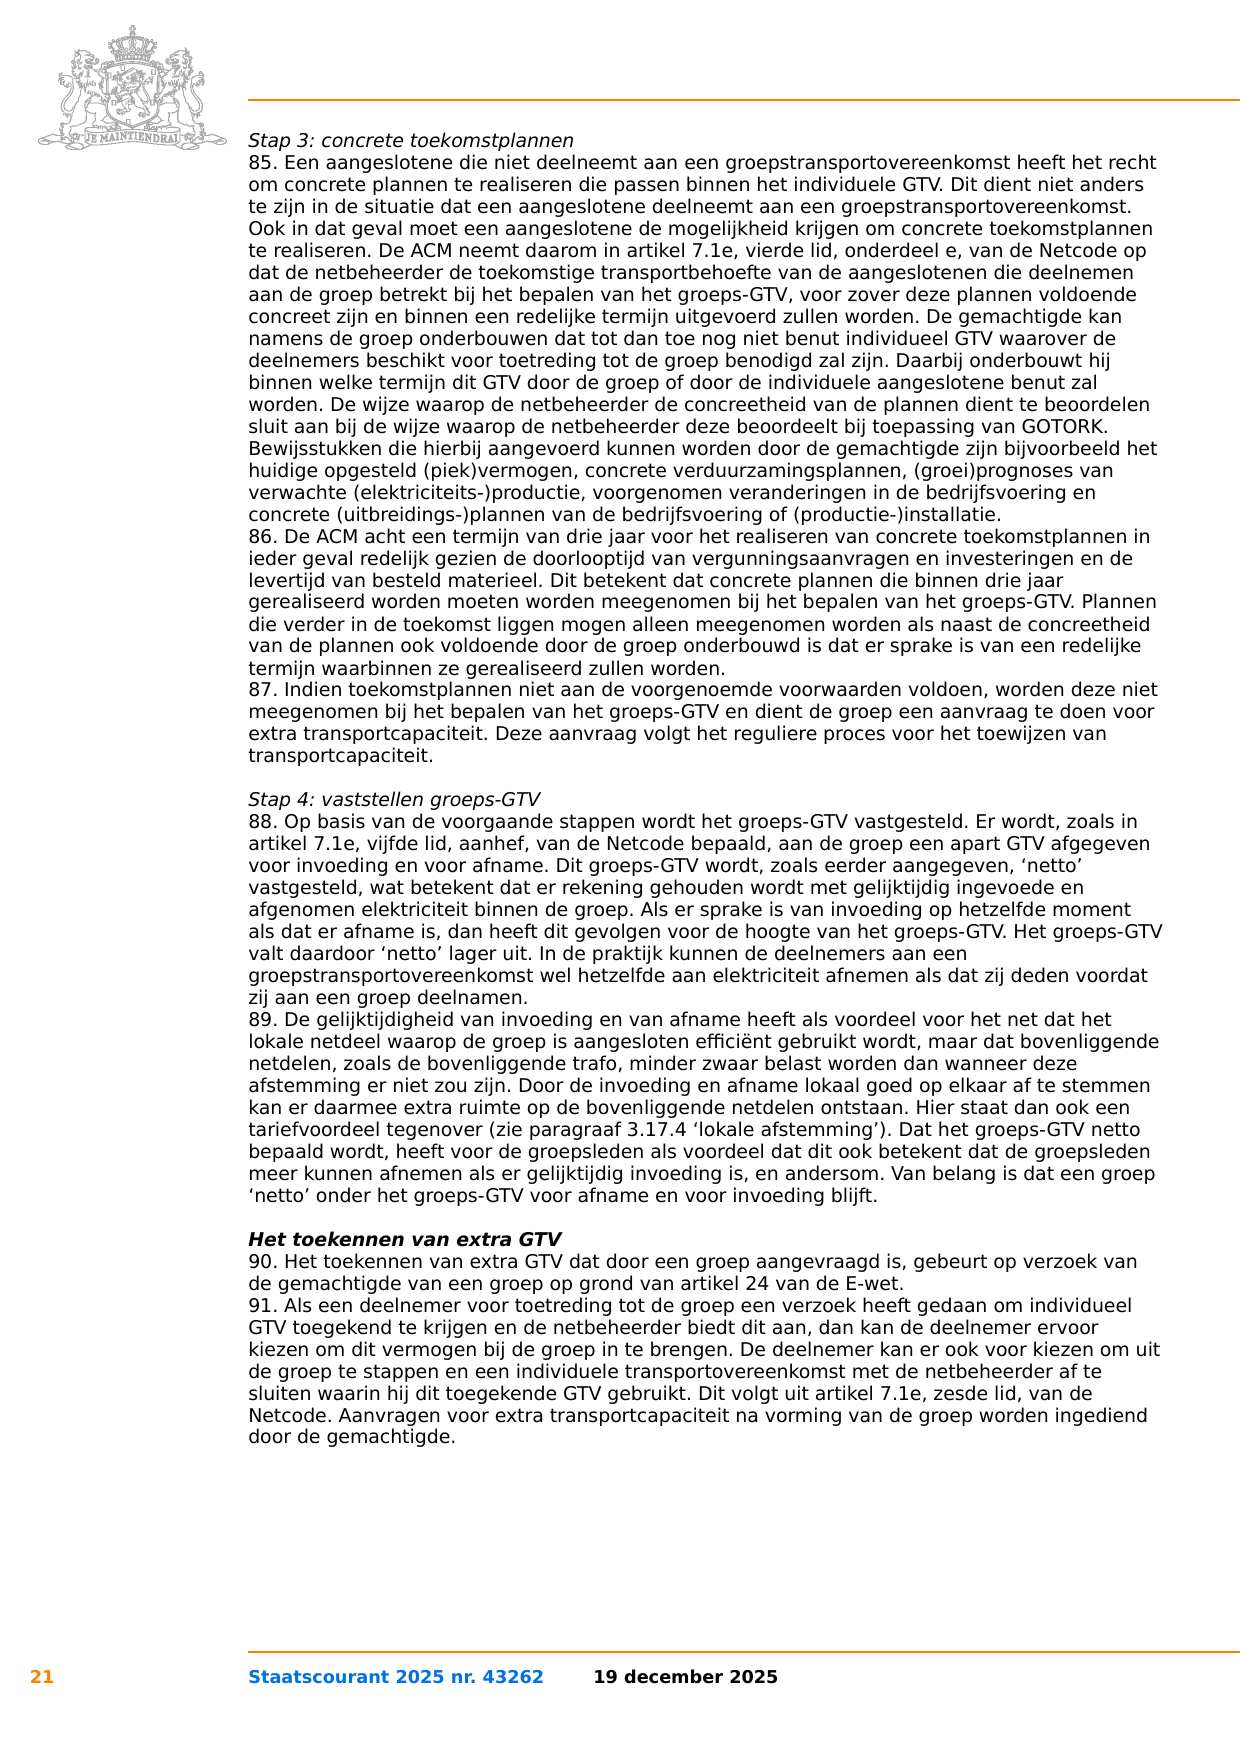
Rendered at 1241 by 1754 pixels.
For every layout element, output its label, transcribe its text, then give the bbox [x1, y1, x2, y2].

picture [38, 25, 227, 150]
text 88. Op basis van de voorgaande stappen wordt het groeps-GTV vastgesteld. Er wordt, zoals in artikel 7.1e, vijfde lid, aanhef, van de Netcode bepaald, aan de groep een apart GTV afgegeven voor invoeding en voor afname. Dit groeps-GTV wordt, zoals eerder aangegeven, ‘netto’ vastgesteld, wat betekent dat er rekening gehouden wordt met gelijktijdig ingevoede en afgenomen elektriciteit binnen de groep. Als er sprake is van invoeding op hetzelfde moment als dat er afname is, dan heeft dit gevolgen voor de hoogte van het groeps-GTV. Het groeps-GTV valt daardoor ‘netto’ lager uit. In de praktijk kunnen de deelnemers aan een groepstransportovereenkomst wel hetzelfde aan elektriciteit afnemen als dat zij deden voordat zij aan een groep deelnamen. [248, 811, 1163, 1009]
text 86. De ACM acht een termijn van drie jaar voor het realiseren van concrete toekomstplannen in ieder geval redelijk gezien de doorlooptijd van vergunningsaanvragen en investeringen en de levertijd van besteld materieel. Dit betekent dat concrete plannen die binnen drie jaar gerealiseerd worden moeten worden meegenomen bij het bepalen van het groeps-GTV. Plannen die verder in de toekomst liggen mogen alleen meegenomen worden als naast de concreetheid van de plannen ook voldoende door de groep onderbouwd is dat er sprake is van een redelijke termijn waarbinnen ze gerealiseerd zullen worden. [248, 526, 1163, 679]
subtitle Stap 4: vaststellen groeps-GTV [248, 789, 1163, 811]
text 91. Als een deelnemer voor toetreding tot de groep een verzoek heeft gedaan om individueel GTV toegekend te krijgen en de netbeheerder biedt dit aan, dan kan de deelnemer ervoor kiezen om dit vermogen bij de groep in te brengen. De deelnemer kan er ook voor kiezen om uit de groep te stappen en een individuele transportovereenkomst met de netbeheerder af te sluiten waarin hij dit toegekende GTV gebruikt. Dit volgt uit artikel 7.1e, zesde lid, van de Netcode. Aanvragen voor extra transportcapaciteit na vorming van de groep worden ingediend door de gemachtigde. [248, 1294, 1163, 1448]
subtitle Het toekennen van extra GTV [248, 1229, 1163, 1251]
text 89. De gelijktijdigheid van invoeding en van afname heeft als voordeel voor het net dat het lokale netdeel waarop de groep is aangesloten efficiënt gebruikt wordt, maar dat bovenliggende netdelen, zoals de bovenliggende trafo, minder zwaar belast worden dan wanneer deze afstemming er niet zou zijn. Door de invoeding en afname lokaal goed op elkaar af te stemmen kan er daarmee extra ruimte op de bovenliggende netdelen ontstaan. Hier staat dan ook een tariefvoordeel tegenover (zie paragraaf 3.17.4 ‘lokale afstemming’). Dat het groeps-GTV netto bepaald wordt, heeft voor de groepsleden als voordeel dat dit ook betekent dat de groepsleden meer kunnen afnemen als er gelijktijdig invoeding is, en andersom. Van belang is dat een groep ‘netto’ onder het groeps-GTV voor afname en voor invoeding blijft. [248, 1009, 1163, 1207]
text 87. Indien toekomstplannen niet aan de voorgenoemde voorwaarden voldoen, worden deze niet meegenomen bij het bepalen van het groeps-GTV en dient de groep een aanvraag te doen voor extra transportcapaciteit. Deze aanvraag volgt het reguliere proces voor het toewijzen van transportcapaciteit. [248, 679, 1163, 767]
text 85. Een aangeslotene die niet deelneemt aan een groepstransportovereenkomst heeft het recht om concrete plannen te realiseren die passen binnen het individuele GTV. Dit dient niet anders te zijn in de situatie dat een aangeslotene deelneemt aan een groepstransportovereenkomst. Ook in dat geval moet een aangeslotene de mogelijkheid krijgen om concrete toekomstplannen te realiseren. De ACM neemt daarom in artikel 7.1e, vierde lid, onderdeel e, van de Netcode op dat de netbeheerder de toekomstige transportbehoefte van de aangeslotenen die deelnemen aan de groep betrekt bij het bepalen van het groeps-GTV, voor zover deze plannen voldoende concreet zijn en binnen een redelijke termijn uitgevoerd zullen worden. De gemachtigde kan namens de groep onderbouwen dat tot dan toe nog niet benut individueel GTV waarover de deelnemers beschikt voor toetreding tot de groep benodigd zal zijn. Daarbij onderbouwt hij binnen welke termijn dit GTV door de groep of door de individuele aangeslotene benut zal worden. De wijze waarop de netbeheerder de concreetheid van de plannen dient te beoordelen sluit aan bij de wijze waarop de netbeheerder deze beoordeelt bij toepassing van GOTORK. Bewijsstukken die hierbij aangevoerd kunnen worden door de gemachtigde zijn bijvoorbeeld het huidige opgesteld (piek)vermogen, concrete verduurzamingsplannen, (groei)prognoses van verwachte (elektriciteits-)productie, voorgenomen veranderingen in de bedrijfsvoering en concrete (uitbreidings-)plannen van de bedrijfsvoering of (productie-)installatie. [248, 152, 1163, 526]
text 90. Het toekennen van extra GTV dat door een groep aangevraagd is, gebeurt op verzoek van de gemachtigde van een groep op grond van artikel 24 van de E-wet. [248, 1251, 1163, 1294]
subtitle Stap 3: concrete toekomstplannen [248, 130, 1163, 152]
